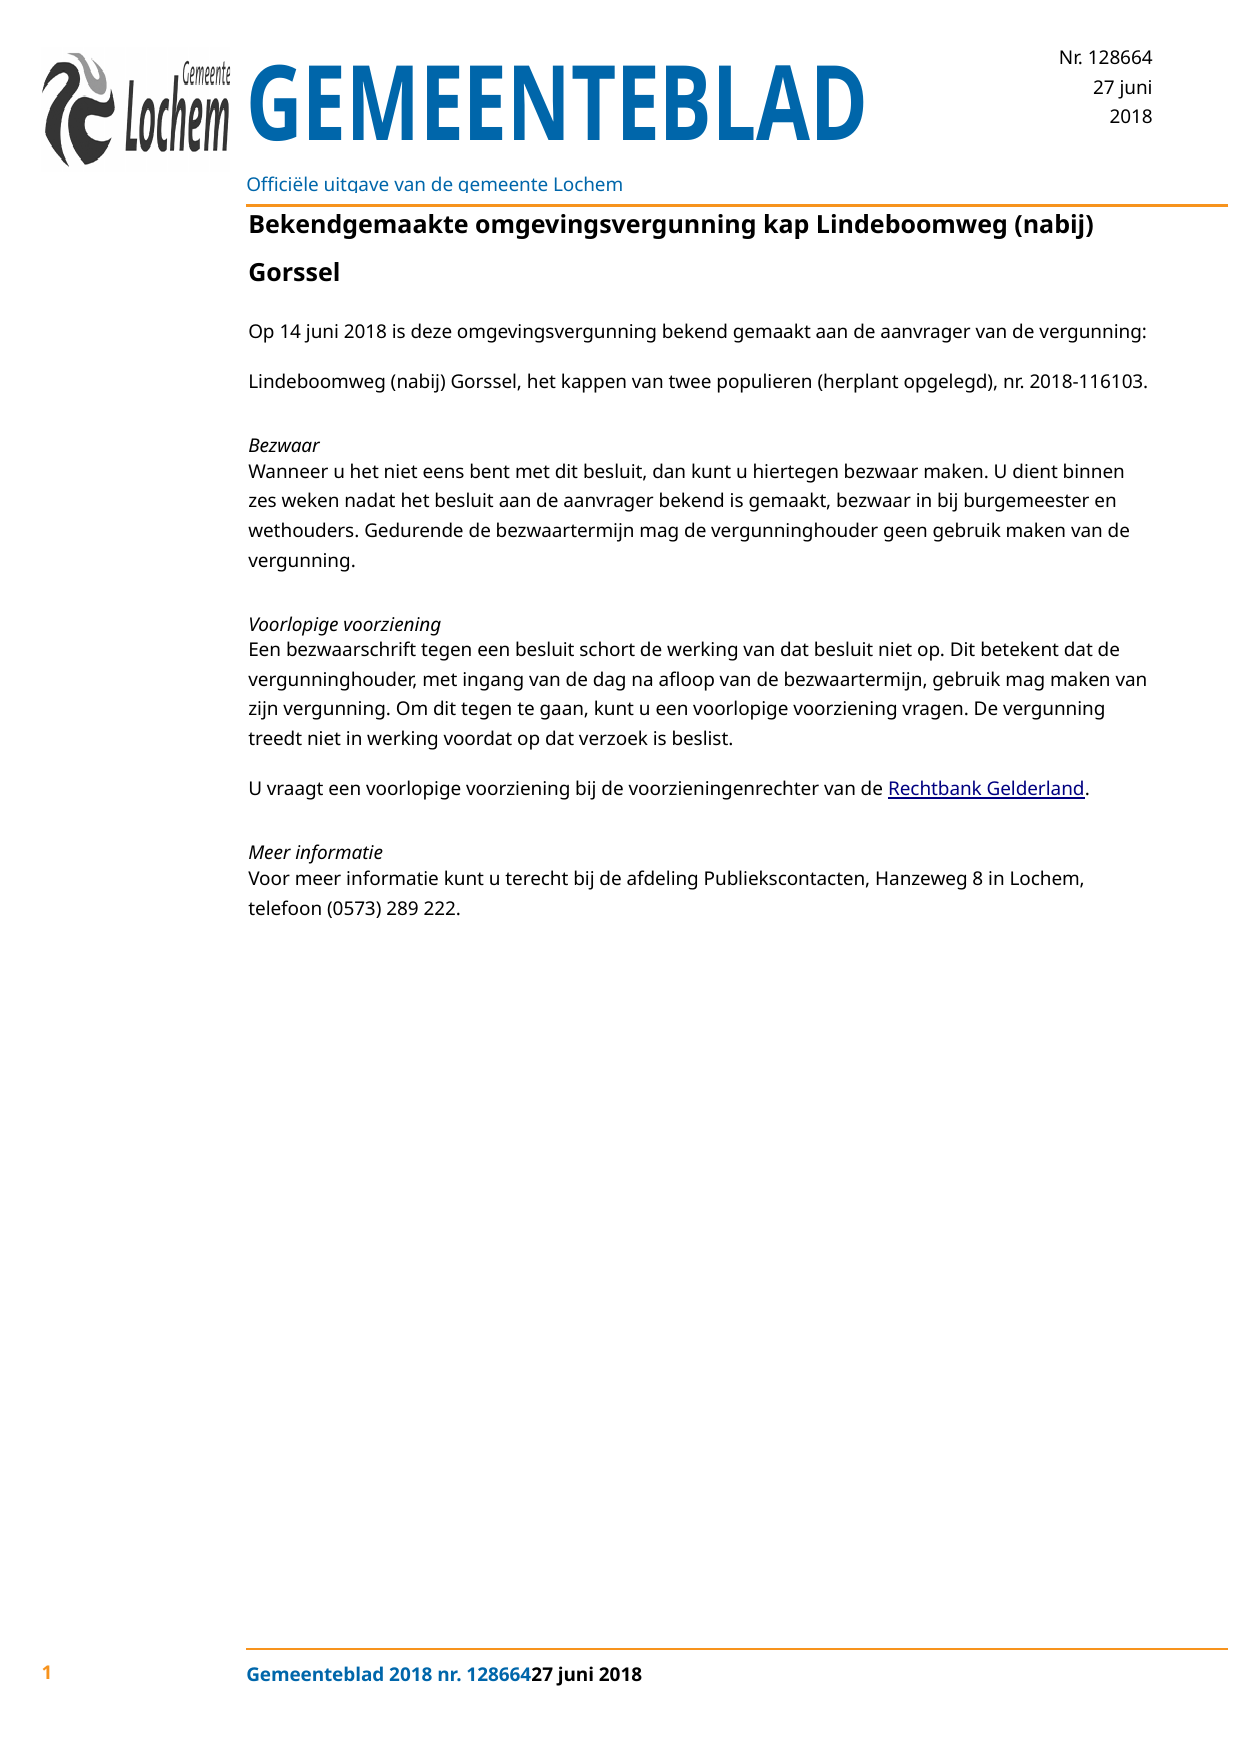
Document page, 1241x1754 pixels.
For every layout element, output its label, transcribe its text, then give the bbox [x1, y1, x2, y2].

text Voor meer informatie kunt u terecht bij de afdeling Publiekscontacten, Hanzeweg 8 in Lochem, telefoon (0573) 289 222. [248, 865, 1152, 921]
text Lindeboomweg (nabij) Gorssel, het kappen van twee populieren (herplant opgelegd), nr. 2018-116103. [248, 368, 1152, 394]
text Voorlopige voorziening [248, 611, 1152, 636]
text Een bezwaarschrift tegen een besluit schort de werking van dat besluit niet op. Dit betekent dat de vergunninghouder, met ingang van de dag na afloop van de bezwaartermijn, gebruik mag maken van zijn vergunning. Om dit tegen te gaan, kunt u een voorlopige voorziening vragen. De vergunning treedt niet in werking voordat op dat verzoek is beslist. [248, 636, 1152, 751]
text Bekendgemaakte omgevingsvergunning kap Lindeboomweg (nabij) Gorssel [248, 207, 1152, 288]
text U vraagt een voorlopige voorziening bij de voorzieningenrechter van de Rechtbank Gelderland. [248, 776, 1152, 801]
text Wanneer u het niet eens bent met dit besluit, dan kunt u hiertegen bezwaar maken. U dient binnen zes weken nadat het besluit aan de aanvrager bekend is gemaakt, bezwaar in bij burgemeester en wethouders. Gedurende de bezwaartermijn mag de vergunninghouder geen gebruik maken van de vergunning. [248, 458, 1152, 572]
text Meer informatie [248, 839, 1152, 865]
picture [41, 47, 231, 172]
text Op 14 juni 2018 is deze omgevingsvergunning bekend gemaakt aan de aanvrager van de vergunning: [248, 318, 1152, 344]
text Bezwaar [248, 432, 1152, 458]
